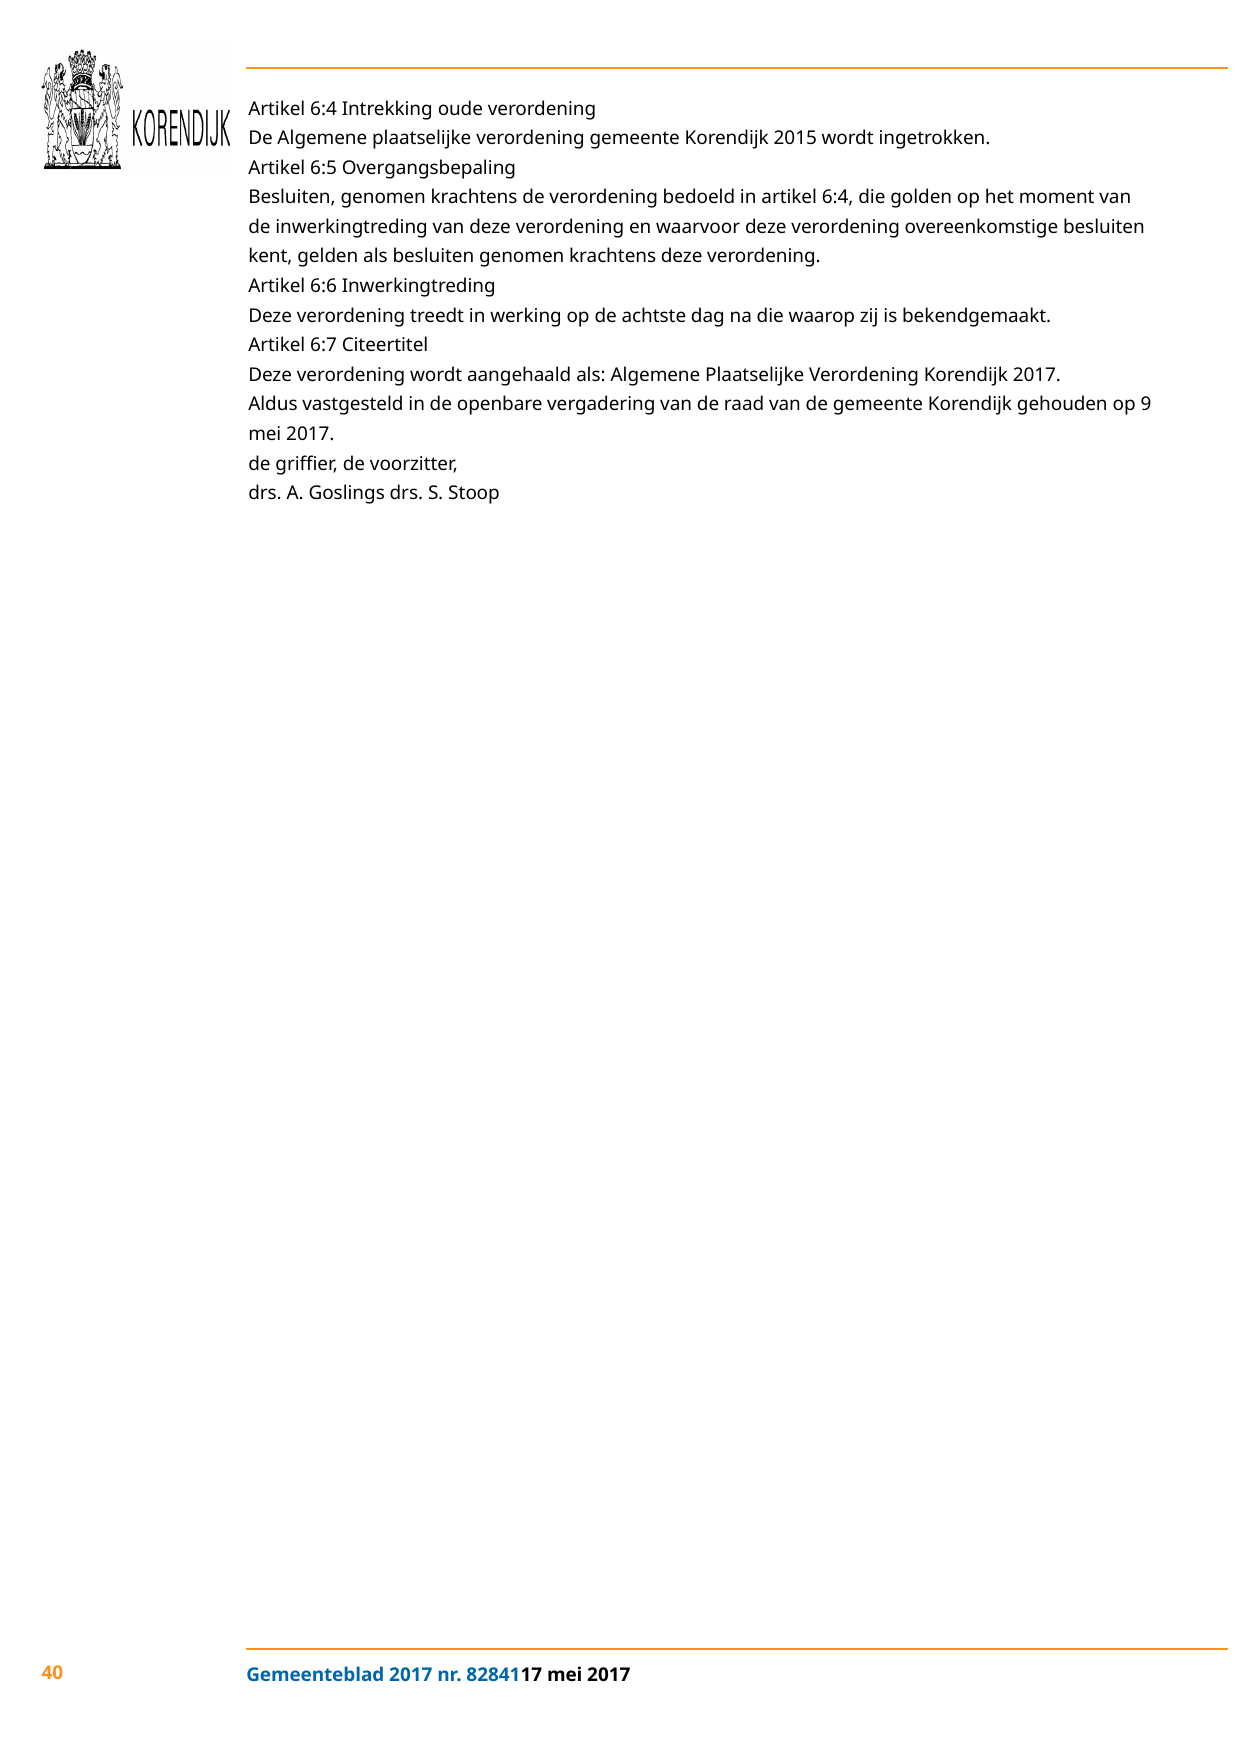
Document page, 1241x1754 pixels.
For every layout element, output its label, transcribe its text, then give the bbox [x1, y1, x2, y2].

text Artikel 6:5 Overgangsbepaling [248, 154, 1152, 180]
text de griffier, de voorzitter, [248, 450, 1152, 476]
text De Algemene plaatselijke verordening gemeente Korendijk 2015 wordt ingetrokken. [248, 124, 1152, 150]
text Artikel 6:7 Citeertitel [248, 331, 1152, 357]
text Artikel 6:4 Intrekking oude verordening [248, 95, 1152, 121]
text Artikel 6:6 Inwerkingtreding [248, 272, 1152, 298]
text Aldus vastgesteld in de openbare vergadering van de raad van de gemeente Korendijk gehouden op 9 mei 2017. [248, 391, 1152, 446]
text Deze verordening wordt aangehaald als: Algemene Plaatselijke Verordening Korendijk 2017. [248, 361, 1152, 387]
text drs. A. Goslings drs. S. Stoop [248, 479, 1152, 505]
picture [41, 47, 231, 172]
text Deze verordening treedt in werking op de achtste dag na die waarop zij is bekendgemaakt. [248, 302, 1152, 328]
text Besluiten, genomen krachtens de verordening bedoeld in artikel 6:4, die golden op het moment van de inwerkingtreding van deze verordening en waarvoor deze verordening overeenkomstige besluiten kent, gelden als besluiten genomen krachtens deze verordening. [248, 183, 1152, 268]
